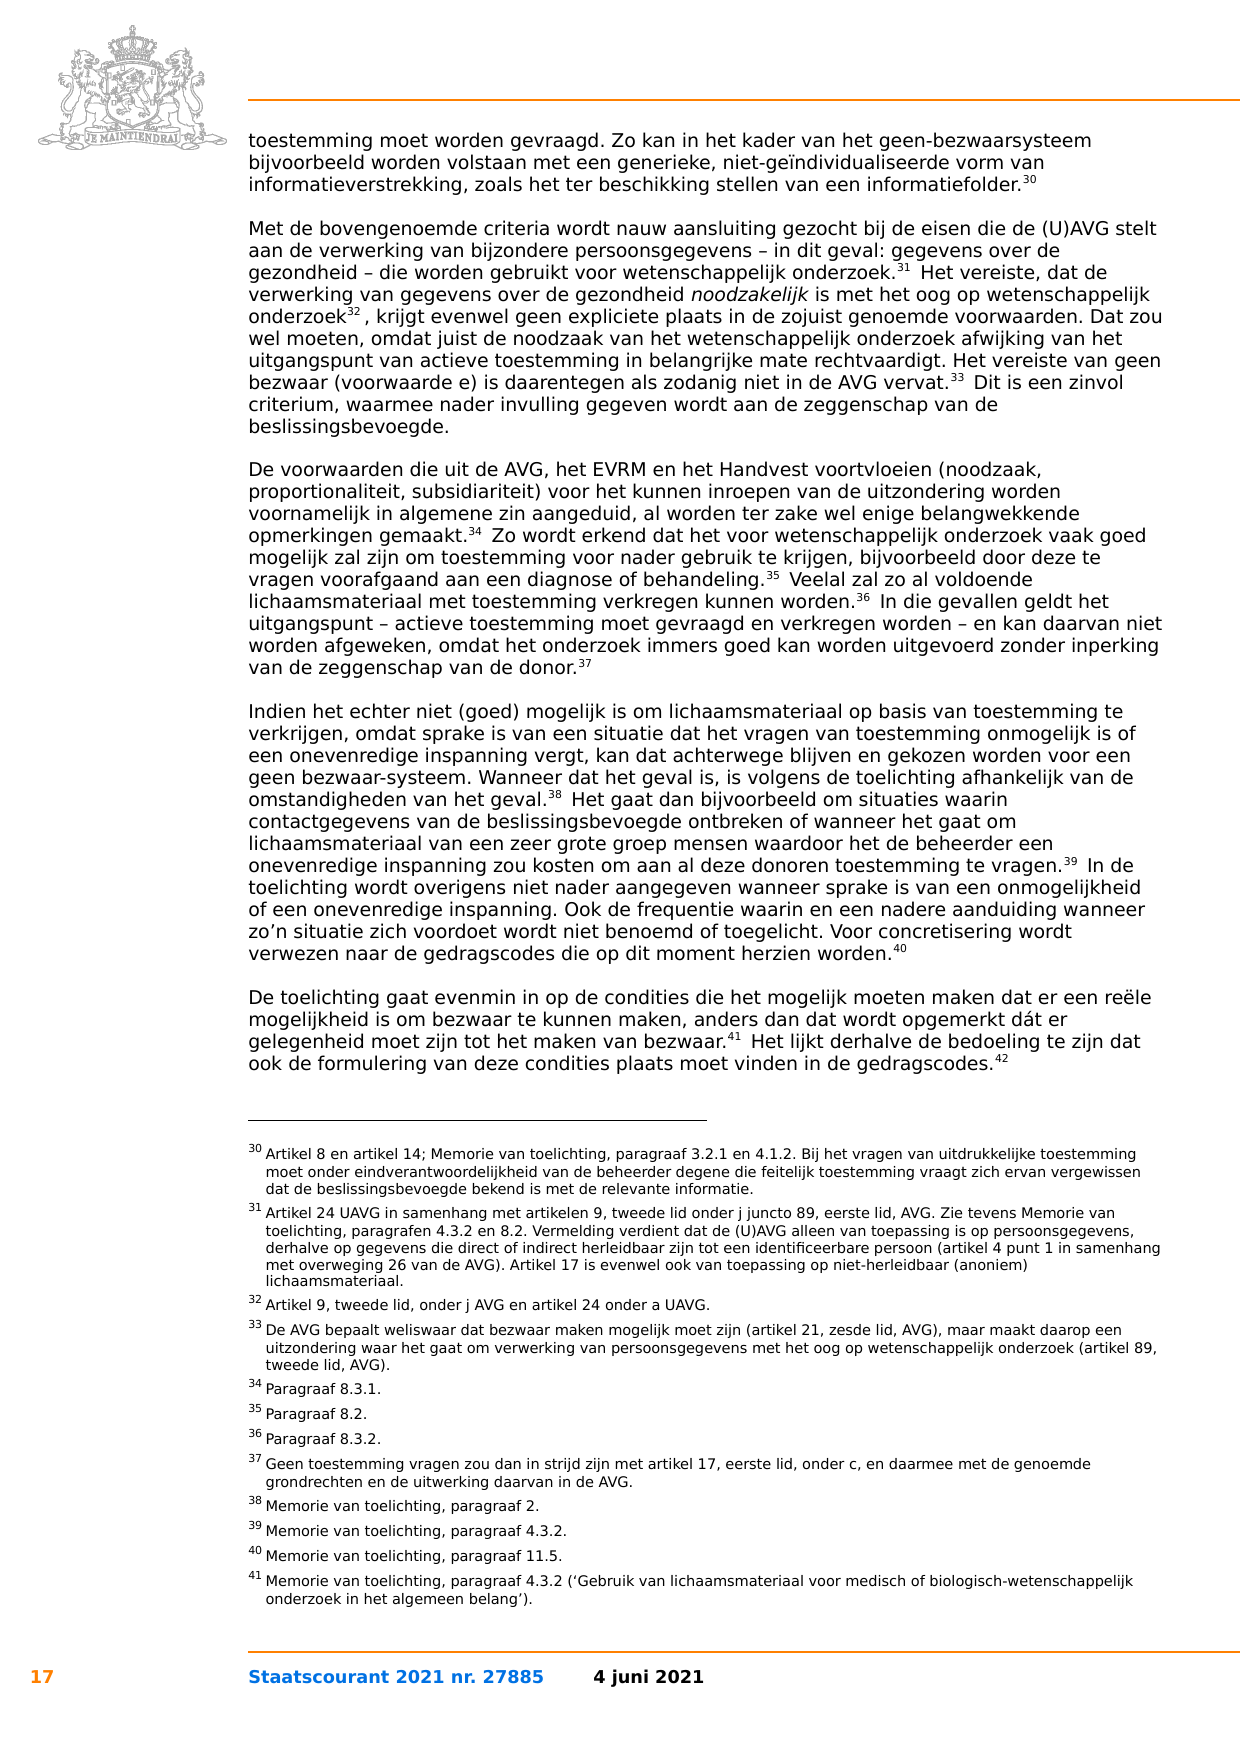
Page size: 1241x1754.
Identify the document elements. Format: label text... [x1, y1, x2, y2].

text De voorwaarden die uit de AVG, het EVRM en het Handvest voortvloeien (noodzaak, proportionaliteit, subsidiariteit) voor het kunnen inroepen van de uitzondering worden voornamelijk in algemene zin aangeduid, al worden ter zake wel enige belangwekkende opmerkingen gemaakt. Zo wordt erkend dat het voor wetenschappelijk onderzoek vaak goed mogelijk zal zijn om toestemming voor nader gebruik te krijgen, bijvoorbeeld door deze te vragen voorafgaand aan een diagnose of behandeling. Veelal zal zo al voldoende lichaamsmateriaal met toestemming verkregen kunnen worden. In die gevallen geldt het uitgangspunt – actieve toestemming moet gevraagd en verkregen worden – en kan daarvan niet worden afgeweken, omdat het onderzoek immers goed kan worden uitgevoerd zonder inperking van de zeggenschap van de donor. [248, 459, 1163, 679]
text toestemming moet worden gevraagd. Zo kan in het kader van het geen-bezwaarsysteem bijvoorbeeld worden volstaan met een generieke, niet-geïndividualiseerde vorm van informatieverstrekking, zoals het ter beschikking stellen van een informatiefolder. [248, 130, 1163, 196]
text Indien het echter niet (goed) mogelijk is om lichaamsmateriaal op basis van toestemming te verkrijgen, omdat sprake is van een situatie dat het vragen van toestemming onmogelijk is of een onevenredige inspanning vergt, kan dat achterwege blijven en gekozen worden voor een geen bezwaar-systeem. Wanneer dat het geval is, is volgens de toelichting afhankelijk van de omstandigheden van het geval. Het gaat dan bijvoorbeeld om situaties waarin contactgegevens van de beslissingsbevoegde ontbreken of wanneer het gaat om lichaamsmateriaal van een zeer grote groep mensen waardoor het de beheerder een onevenredige inspanning zou kosten om aan al deze donoren toestemming te vragen. In de toelichting wordt overigens niet nader aangegeven wanneer sprake is van een onmogelijkheid of een onevenredige inspanning. Ook de frequentie waarin en een nadere aanduiding wanneer zo’n situatie zich voordoet wordt niet benoemd of toegelicht. Voor concretisering wordt verwezen naar de gedragscodes die op dit moment herzien worden. [248, 701, 1163, 965]
text Paragraaf 8.2. [248, 1402, 1163, 1424]
text Memorie van toelichting, paragraaf 2. [248, 1494, 1163, 1516]
text Memorie van toelichting, paragraaf 11.5. [248, 1544, 1163, 1566]
text Geen toestemming vragen zou dan in strijd zijn met artikel 17, eerste lid, onder c, en daarmee met de genoemde grondrechten en de uitwerking daarvan in de AVG. [248, 1452, 1163, 1491]
text Artikel 8 en artikel 14; Memorie van toelichting, paragraaf 3.2.1 en 4.1.2. Bij het vragen van uitdrukkelijke toestemming moet onder eindverantwoordelijkheid van de beheerder degene die feitelijk toestemming vraagt zich ervan vergewissen dat de beslissingsbevoegde bekend is met de relevante informatie. [248, 1142, 1163, 1198]
text Memorie van toelichting, paragraaf 4.3.2. [248, 1519, 1163, 1541]
text De toelichting gaat evenmin in op de condities die het mogelijk moeten maken dat er een reële mogelijkheid is om bezwaar te kunnen maken, anders dan dat wordt opgemerkt dát er gelegenheid moet zijn tot het maken van bezwaar. Het lijkt derhalve de bedoeling te zijn dat ook de formulering van deze condities plaats moet vinden in de gedragscodes. [248, 987, 1163, 1074]
text Memorie van toelichting, paragraaf 4.3.2 (‘Gebruik van lichaamsmateriaal voor medisch of biologisch-wetenschappelijk onderzoek in het algemeen belang’). [248, 1569, 1163, 1608]
text Paragraaf 8.3.2. [248, 1427, 1163, 1449]
text De AVG bepaalt weliswaar dat bezwaar maken mogelijk moet zijn (artikel 21, zesde lid, AVG), maar maakt daarop een uitzondering waar het gaat om verwerking van persoonsgegevens met het oog op wetenschappelijk onderzoek (artikel 89, tweede lid, AVG). [248, 1318, 1163, 1374]
text Artikel 24 UAVG in samenhang met artikelen 9, tweede lid onder j juncto 89, eerste lid, AVG. Zie tevens Memorie van toelichting, paragrafen 4.3.2 en 8.2. Vermelding verdient dat de (U)AVG alleen van toepassing is op persoonsgegevens, derhalve op gegevens die direct of indirect herleidbaar zijn tot een identificeerbare persoon (artikel 4 punt 1 in samenhang met overweging 26 van de AVG). Artikel 17 is evenwel ook van toepassing op niet-herleidbaar (anoniem) lichaamsmateriaal. [248, 1201, 1163, 1290]
text Met de bovengenoemde criteria wordt nauw aansluiting gezocht bij de eisen die de (U)AVG stelt aan de verwerking van bijzondere persoonsgegevens – in dit geval: gegevens over de gezondheid – die worden gebruikt voor wetenschappelijk onderzoek. Het vereiste, dat de verwerking van gegevens over de gezondheid noodzakelijk is met het oog op wetenschappelijk onderzoek, krijgt evenwel geen expliciete plaats in de zojuist genoemde voorwaarden. Dat zou wel moeten, omdat juist de noodzaak van het wetenschappelijk onderzoek afwijking van het uitgangspunt van actieve toestemming in belangrijke mate rechtvaardigt. Het vereiste van geen bezwaar (voorwaarde e) is daarentegen als zodanig niet in de AVG vervat. Dit is een zinvol criterium, waarmee nader invulling gegeven wordt aan de zeggenschap van de beslissingsbevoegde. [248, 218, 1163, 437]
text Paragraaf 8.3.1. [248, 1377, 1163, 1399]
text Artikel 9, tweede lid, onder j AVG en artikel 24 onder a UAVG. [248, 1293, 1163, 1315]
picture [38, 25, 227, 150]
